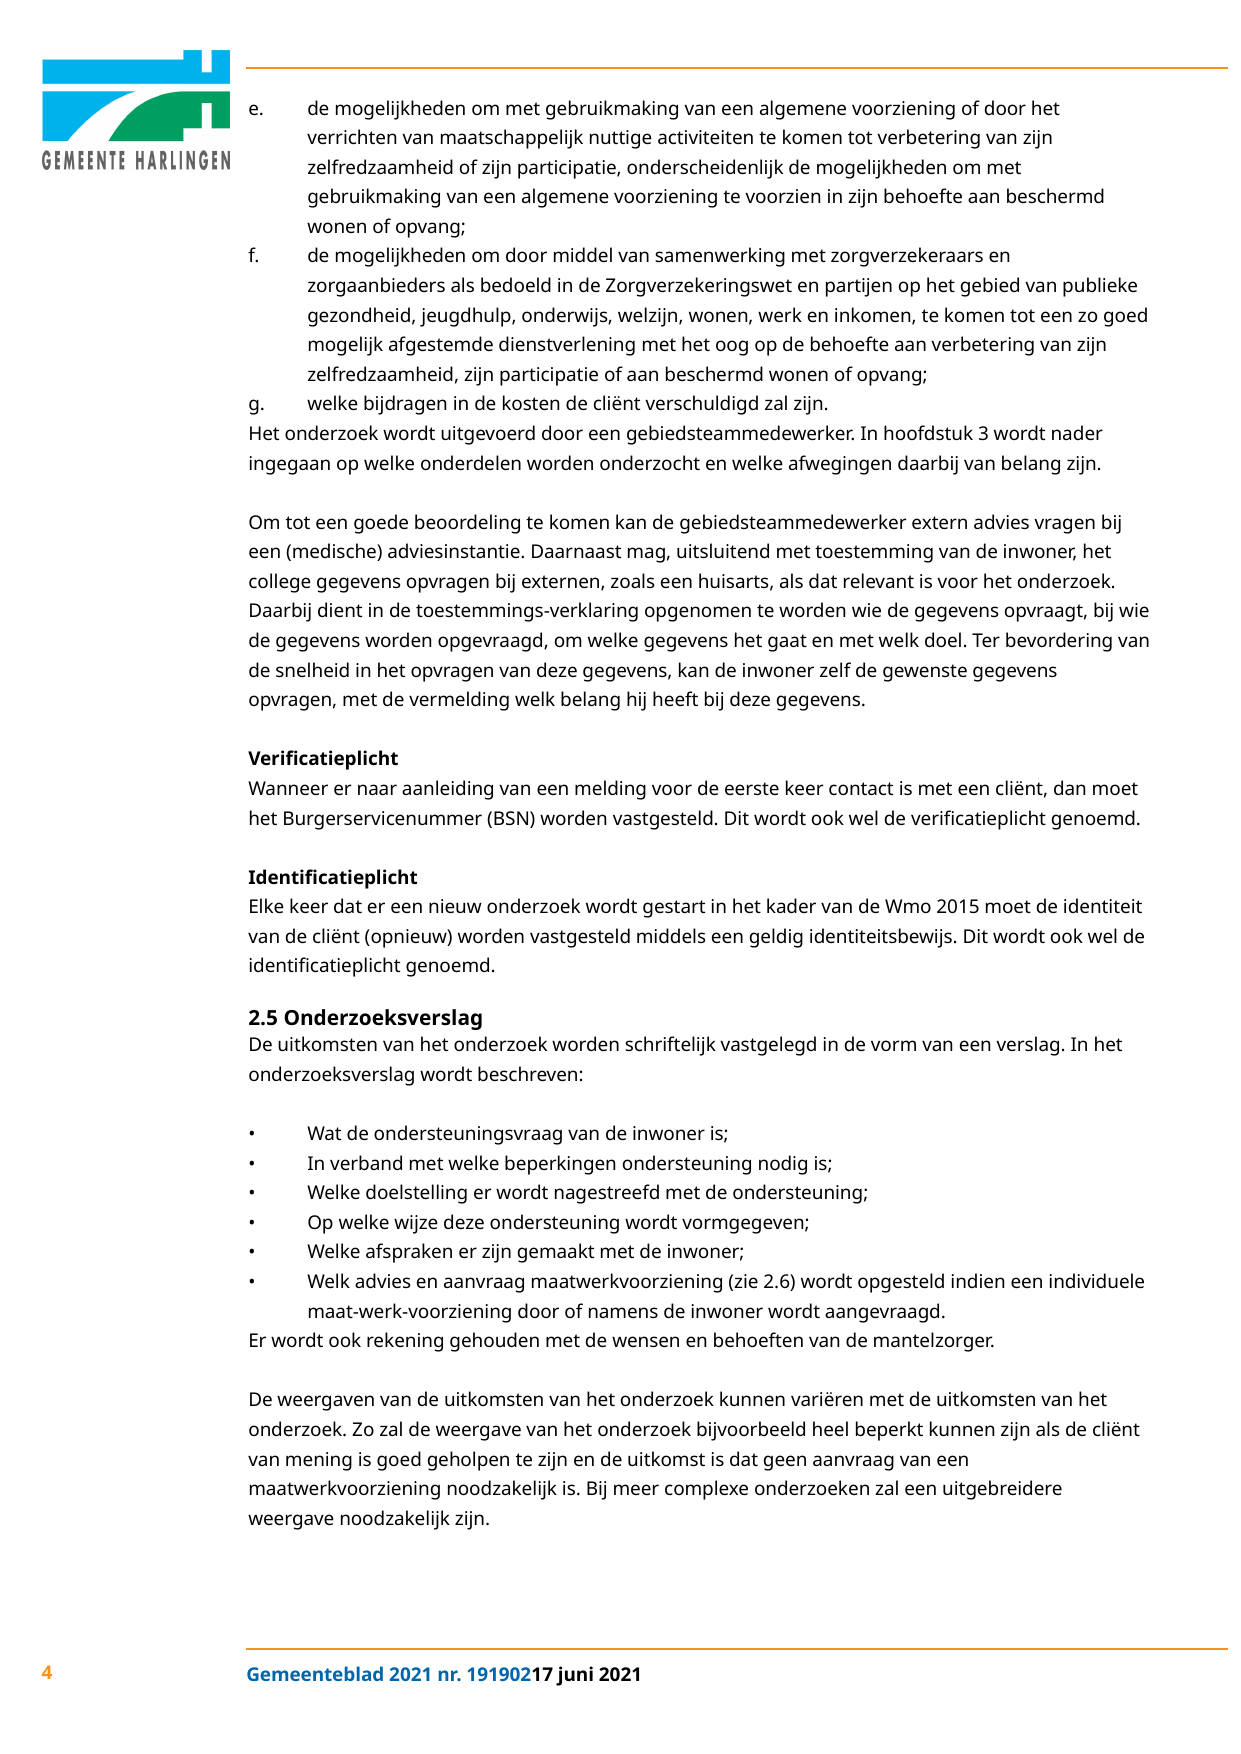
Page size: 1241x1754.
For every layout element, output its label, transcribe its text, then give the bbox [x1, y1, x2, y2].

list de mogelijkheden om met gebruikmaking van een algemene voorziening of door het verrichten van maatschappelijk nuttige activiteiten te komen tot verbetering van zijn zelfredzaamheid of zijn participatie, onderscheidenlijk de mogelijkheden om met gebruikmaking van een algemene voorziening te voorzien in zijn behoefte aan beschermd wonen of opvang; [248, 95, 1152, 239]
picture [41, 47, 231, 172]
list In verband met welke beperkingen ondersteuning nodig is; [248, 1150, 1152, 1176]
list Welk advies en aanvraag maatwerkvoorziening (zie 2.6) wordt opgesteld indien een individuele maat-werk-voorziening door of namens de inwoner wordt aangevraagd. [248, 1268, 1152, 1323]
text De uitkomsten van het onderzoek worden schriftelijk vastgelegd in de vorm van een verslag. In het onderzoeksverslag wordt beschreven: [248, 1032, 1152, 1087]
text Wanneer er naar aanleiding van een melding voor de eerste keer contact is met een cliënt, dan moet het Burgerservicenummer (BSN) worden vastgesteld. Dit wordt ook wel de verificatieplicht genoemd. [248, 775, 1152, 831]
list Welke afspraken er zijn gemaakt met de inwoner; [248, 1239, 1152, 1264]
text Verificatieplicht [248, 746, 1152, 771]
list de mogelijkheden om door middel van samenwerking met zorgverzekeraars en zorgaanbieders als bedoeld in de Zorgverzekeringswet en partijen op het gebied van publieke gezondheid, jeugdhulp, onderwijs, welzijn, wonen, werk en inkomen, te komen tot een zo goed mogelijk afgestemde dienstverlening met het oog op de behoefte aan verbetering van zijn zelfredzaamheid, zijn participatie of aan beschermd wonen of opvang; [248, 243, 1152, 387]
list Welke doelstelling er wordt nagestreefd met de ondersteuning; [248, 1179, 1152, 1205]
text Identificatieplicht [248, 864, 1152, 890]
text 2.5 Onderzoeksverslag [248, 1003, 1152, 1032]
list Wat de ondersteuningsvraag van de inwoner is; [248, 1120, 1152, 1146]
text Er wordt ook rekening gehouden met de wensen en behoeften van de mantelzorger. [248, 1327, 1152, 1353]
list Op welke wijze deze ondersteuning wordt vormgegeven; [248, 1209, 1152, 1235]
text Om tot een goede beoordeling te komen kan de gebiedsteammedewerker extern advies vragen bij een (medische) adviesinstantie. Daarnaast mag, uitsluitend met toestemming van de inwoner, het college gegevens opvragen bij externen, zoals een huisarts, als dat relevant is voor het onderzoek. Daarbij dient in de toestemmings-verklaring opgenomen te worden wie de gegevens opvraagt, bij wie de gegevens worden opgevraagd, om welke gegevens het gaat en met welk doel. Ter bevordering van de snelheid in het opvragen van deze gegevens, kan de inwoner zelf de gewenste gegevens opvragen, met de vermelding welk belang hij heeft bij deze gegevens. [248, 509, 1152, 712]
text De weergaven van de uitkomsten van het onderzoek kunnen variëren met de uitkomsten van het onderzoek. Zo zal de weergave van het onderzoek bijvoorbeeld heel beperkt kunnen zijn als de cliënt van mening is goed geholpen te zijn en de uitkomst is dat geen aanvraag van een maatwerkvoorziening noodzakelijk is. Bij meer complexe onderzoeken zal een uitgebreidere weergave noodzakelijk zijn. [248, 1387, 1152, 1531]
text Elke keer dat er een nieuw onderzoek wordt gestart in het kader van de Wmo 2015 moet de identiteit van de cliënt (opnieuw) worden vastgesteld middels een geldig identiteitsbewijs. Dit wordt ook wel de identificatieplicht genoemd. [248, 893, 1152, 978]
text Het onderzoek wordt uitgevoerd door een gebiedsteammedewerker. In hoofdstuk 3 wordt nader ingegaan op welke onderdelen worden onderzocht en welke afwegingen daarbij van belang zijn. [248, 420, 1152, 476]
list welke bijdragen in de kosten de cliënt verschuldigd zal zijn. [248, 391, 1152, 416]
